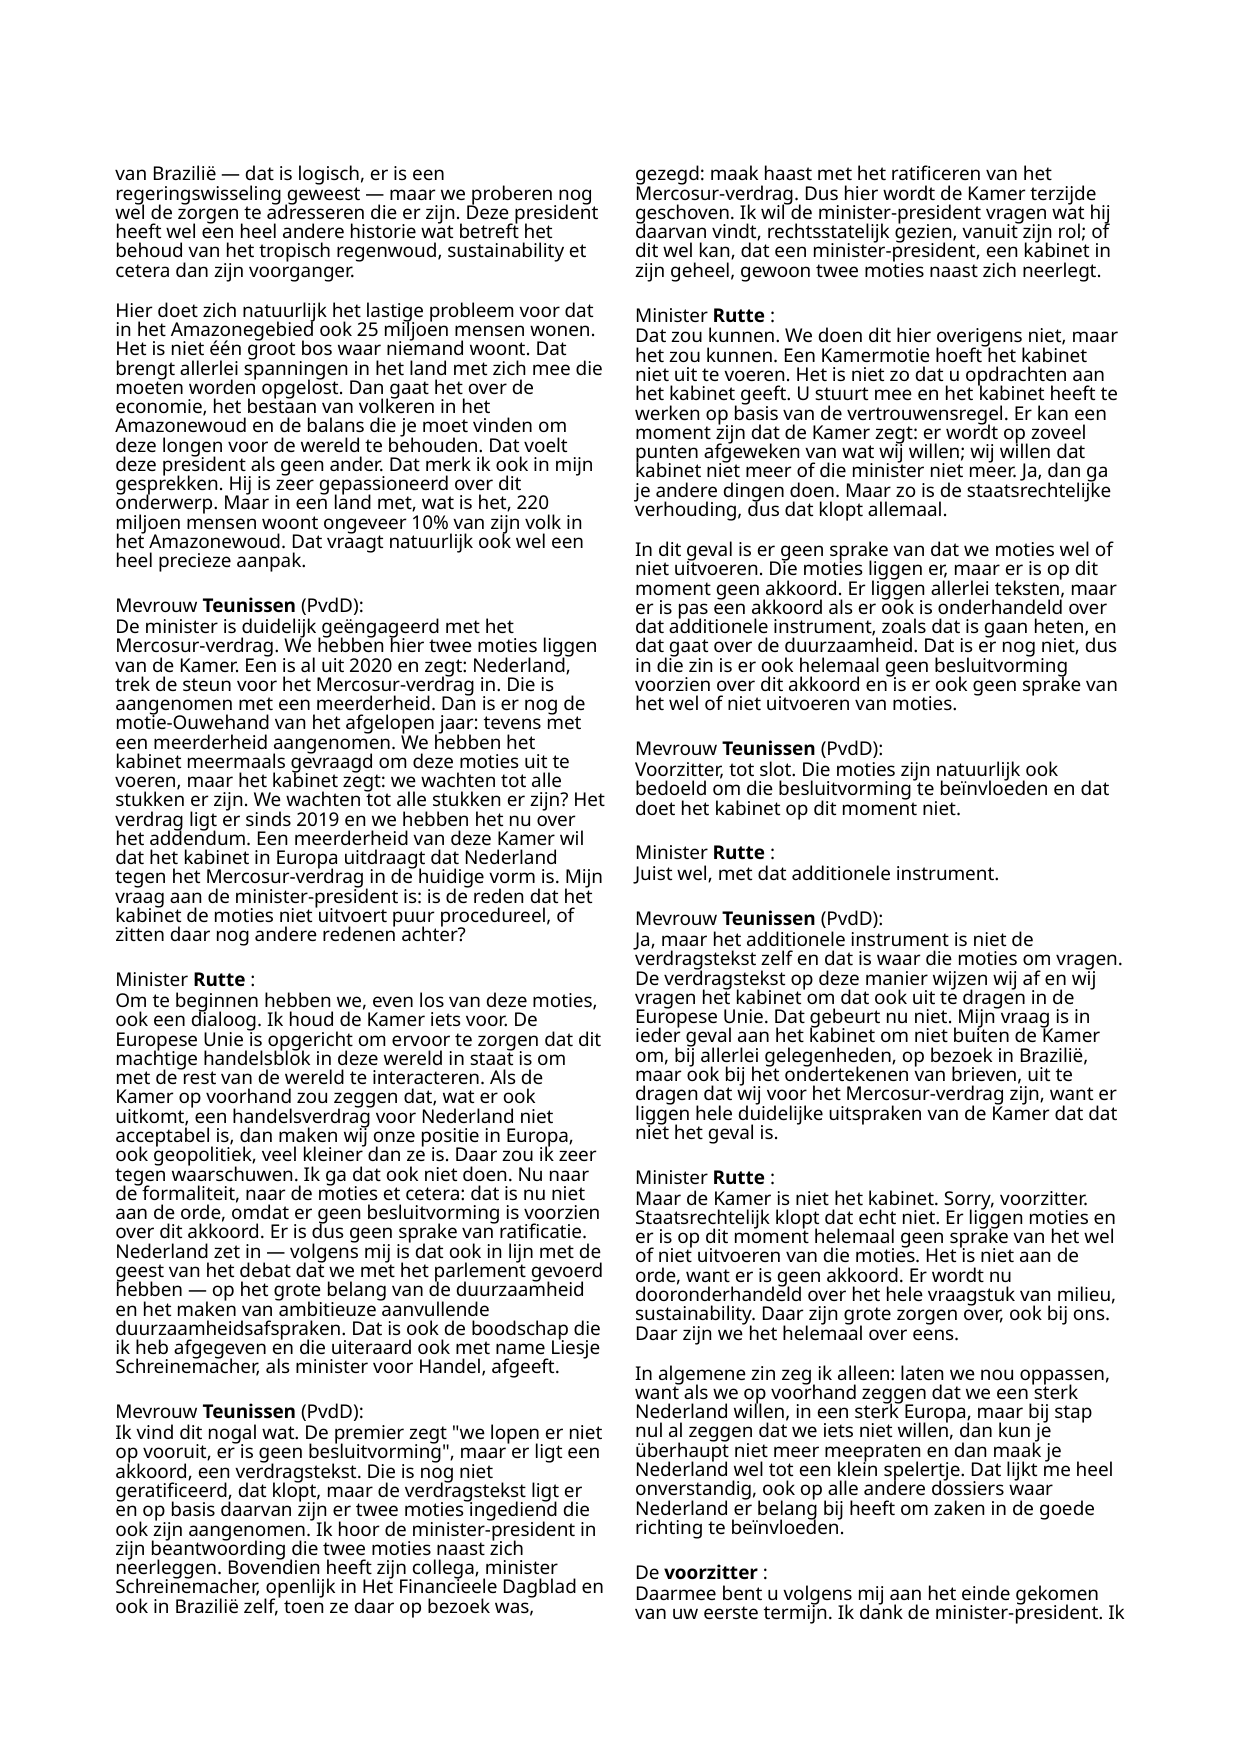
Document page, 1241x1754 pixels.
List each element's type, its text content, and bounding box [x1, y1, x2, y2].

text Mevrouw Teunissen (PvdD): [635, 905, 1125, 931]
text De minister is duidelijk geëngageerd met het Mercosur-verdrag. We hebben hier twee moties liggen van de Kamer. Een is al uit 2020 en zegt: Nederland, trek de steun voor het Mercosur-verdrag in. Die is aangenomen met een meerderheid. Dan is er nog de motie-Ouwehand van het afgelopen jaar: tevens met een meerderheid aangenomen. We hebben het kabinet meermaals gevraagd om deze moties uit te voeren, maar het kabinet zegt: we wachten tot alle stukken er zijn. We wachten tot alle stukken er zijn? Het verdrag ligt er sinds 2019 en we hebben het nu over het addendum. Een meerderheid van deze Kamer wil dat het kabinet in Europa uitdraagt dat Nederland tegen het Mercosur-verdrag in de huidige vorm is. Mijn vraag aan de minister-president is: is de reden dat het kabinet de moties niet uitvoert puur procedureel, of zitten daar nog andere redenen achter? [115, 618, 605, 946]
text Om te beginnen hebben we, even los van deze moties, ook een dialoog. Ik houd de Kamer iets voor. De Europese Unie is opgericht om ervoor te zorgen dat dit machtige handelsblok in deze wereld in staat is om met de rest van de wereld te interacteren. Als de Kamer op voorhand zou zeggen dat, wat er ook uitkomt, een handelsverdrag voor Nederland niet acceptabel is, dan maken wij onze positie in Europa, ook geopolitiek, veel kleiner dan ze is. Daar zou ik zeer tegen waarschuwen. Ik ga dat ook niet doen. Nu naar de formaliteit, naar de moties et cetera: dat is nu niet aan de orde, omdat er geen besluitvorming is voorzien over dit akkoord. Er is dus geen sprake van ratificatie. Nederland zet in — volgens mij is dat ook in lijn met de geest van het debat dat we met het parlement gevoerd hebben — op het grote belang van de duurzaamheid en het maken van ambitieuze aanvullende duurzaamheidsafspraken. Dat is ook de boodschap die ik heb afgegeven en die uiteraard ook met name Liesje Schreinemacher, als minister voor Handel, afgeeft. [115, 992, 605, 1378]
text De voorzitter : [635, 1559, 1125, 1584]
text Juist wel, met dat additionele instrument. [635, 865, 1125, 884]
text Mevrouw Teunissen (PvdD): [115, 592, 605, 618]
text Voorzitter, tot slot. Die moties zijn natuurlijk ook bedoeld om die besluitvorming te beïnvloeden en dat doet het kabinet op dit moment niet. [635, 761, 1125, 819]
text Minister Rutte : [635, 1164, 1125, 1190]
text Mevrouw Teunissen (PvdD): [635, 735, 1125, 761]
text In algemene zin zeg ik alleen: laten we nou oppassen, want als we op voorhand zeggen dat we een sterk Nederland willen, in een sterk Europa, maar bij stap nul al zeggen dat we iets niet willen, dan kun je überhaupt niet meer meepraten en dan maak je Nederland wel tot een klein spelertje. Dat lijkt me heel onverstandig, ook op alle andere dossiers waar Nederland er belang bij heeft om zaken in de goede richting te beïnvloeden. [635, 1364, 1125, 1538]
text Minister Rutte : [635, 302, 1125, 327]
text Minister Rutte : [635, 839, 1125, 865]
text van Brazilië — dat is logisch, er is een regeringswisseling geweest — maar we proberen nog wel de zorgen te adresseren die er zijn. Deze president heeft wel een heel andere historie wat betreft het behoud van het tropisch regenwoud, sustainability et cetera dan zijn voorganger. [115, 165, 605, 281]
text In dit geval is er geen sprake van dat we moties wel of niet uitvoeren. Die moties liggen er, maar er is op dit moment geen akkoord. Er liggen allerlei teksten, maar er is pas een akkoord als er ook is onderhandeld over dat additionele instrument, zoals dat is gaan heten, en dat gaat over de duurzaamheid. Dat is er nog niet, dus in die zin is er ook helemaal geen besluitvorming voorzien over dit akkoord en is er ook geen sprake van het wel of niet uitvoeren van moties. [635, 541, 1125, 714]
text Daarmee bent u volgens mij aan het einde gekomen van uw eerste termijn. Ik dank de minister-president. Ik [635, 1584, 1125, 1623]
text Ja, maar het additionele instrument is niet de verdragstekst zelf en dat is waar die moties om vragen. De verdragstekst op deze manier wijzen wij af en wij vragen het kabinet om dat ook uit te dragen in de Europese Unie. Dat gebeurt nu niet. Mijn vraag is in ieder geval aan het kabinet om niet buiten de Kamer om, bij allerlei gelegenheden, op bezoek in Brazilië, maar ook bij het ondertekenen van brieven, uit te dragen dat wij voor het Mercosur-verdrag zijn, want er liggen hele duidelijke uitspraken van de Kamer dat dat niet het geval is. [635, 931, 1125, 1143]
text Dat zou kunnen. We doen dit hier overigens niet, maar het zou kunnen. Een Kamermotie hoeft het kabinet niet uit te voeren. Het is niet zo dat u opdrachten aan het kabinet geeft. U stuurt mee en het kabinet heeft te werken op basis van de vertrouwensregel. Er kan een moment zijn dat de Kamer zegt: er wordt op zoveel punten afgeweken van wat wij willen; wij willen dat kabinet niet meer of die minister niet meer. Ja, dan ga je andere dingen doen. Maar zo is de staatsrechtelijke verhouding, dus dat klopt allemaal. [635, 327, 1125, 520]
text gezegd: maak haast met het ratificeren van het Mercosur-verdrag. Dus hier wordt de Kamer terzijde geschoven. Ik wil de minister-president vragen wat hij daarvan vindt, rechtsstatelijk gezien, vanuit zijn rol; of dit wel kan, dat een minister-president, een kabinet in zijn geheel, gewoon twee moties naast zich neerlegt. [635, 165, 1125, 281]
text Maar de Kamer is niet het kabinet. Sorry, voorzitter. Staatsrechtelijk klopt dat echt niet. Er liggen moties en er is op dit moment helemaal geen sprake van het wel of niet uitvoeren van die moties. Het is niet aan de orde, want er is geen akkoord. Er wordt nu dooronderhandeld over het hele vraagstuk van milieu, sustainability. Daar zijn grote zorgen over, ook bij ons. Daar zijn we het helemaal over eens. [635, 1190, 1125, 1344]
text Ik vind dit nogal wat. De premier zegt "we lopen er niet op vooruit, er is geen besluitvorming", maar er ligt een akkoord, een verdragstekst. Die is nog niet geratificeerd, dat klopt, maar de verdragstekst ligt er en op basis daarvan zijn er twee moties ingediend die ook zijn aangenomen. Ik hoor de minister-president in zijn beantwoording die twee moties naast zich neerleggen. Bovendien heeft zijn collega, minister Schreinemacher, openlijk in Het Financieele Dagblad en ook in Brazilië zelf, toen ze daar op bezoek was, [115, 1424, 605, 1617]
text Hier doet zich natuurlijk het lastige probleem voor dat in het Amazonegebied ook 25 miljoen mensen wonen. Het is niet één groot bos waar niemand woont. Dat brengt allerlei spanningen in het land met zich mee die moeten worden opgelost. Dan gaat het over de economie, het bestaan van volkeren in het Amazonewoud en de balans die je moet vinden om deze longen voor de wereld te behouden. Dat voelt deze president als geen ander. Dat merk ik ook in mijn gesprekken. Hij is zeer gepassioneerd over dit onderwerp. Maar in een land met, wat is het, 220 miljoen mensen woont ongeveer 10% van zijn volk in het Amazonewoud. Dat vraagt natuurlijk ook wel een heel precieze aanpak. [115, 302, 605, 571]
text Mevrouw Teunissen (PvdD): [115, 1398, 605, 1424]
text Minister Rutte : [115, 966, 605, 992]
